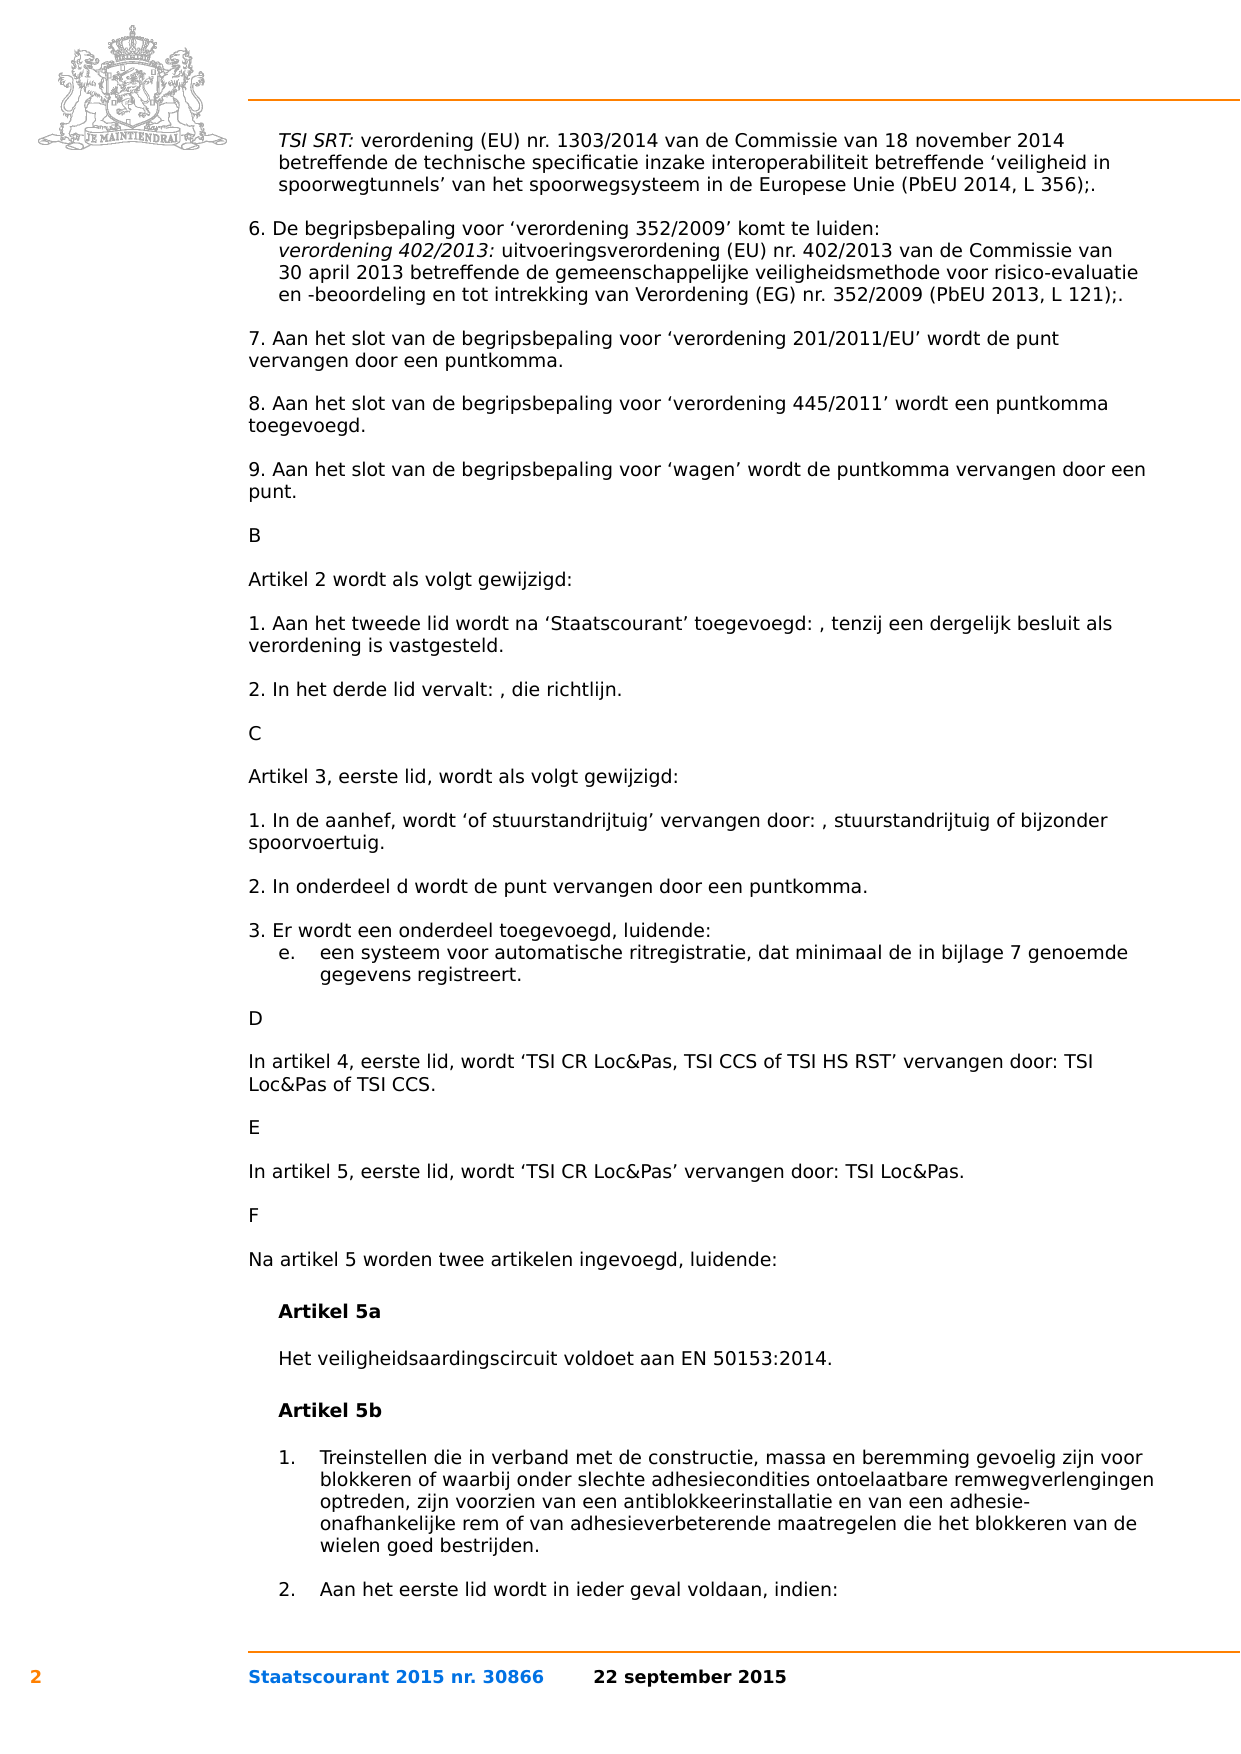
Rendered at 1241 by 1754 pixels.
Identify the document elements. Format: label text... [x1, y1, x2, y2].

text TSI SRT: verordening (EU) nr. 1303/2014 van de Commissie van 18 november 2014 betreffende de technische specificatie inzake interoperabiliteit betreffende ‘veiligheid in spoorwegtunnels’ van het spoorwegsysteem in de Europese Unie (PbEU 2014, L 356);. [278, 130, 1163, 196]
text 7. Aan het slot van de begripsbepaling voor ‘verordening 201/2011/EU’ wordt de punt vervangen door een puntkomma. [248, 327, 1163, 371]
text C [248, 722, 1163, 744]
text 8. Aan het slot van de begripsbepaling voor ‘verordening 445/2011’ wordt een puntkomma toegevoegd. [248, 393, 1163, 437]
text In artikel 5, eerste lid, wordt ‘TSI CR Loc&Pas’ vervangen door: TSI Loc&Pas. [248, 1161, 1163, 1183]
text 3. Er wordt een onderdeel toegevoegd, luidende: [248, 920, 1163, 942]
subtitle Artikel 5b [278, 1400, 1163, 1422]
text 1. In de aanhef, wordt ‘of stuurstandrijtuig’ vervangen door: , stuurstandrijtuig of bijzonder spoorvoertuig. [248, 810, 1163, 854]
text In artikel 4, eerste lid, wordt ‘TSI CR Loc&Pas, TSI CCS of TSI HS RST’ vervangen door: TSI Loc&Pas of TSI CCS. [248, 1051, 1163, 1095]
text verordening 402/2013: uitvoeringsverordening (EU) nr. 402/2013 van de Commissie van 30 april 2013 betreffende de gemeenschappelijke veiligheidsmethode voor risico-evaluatie en -beoordeling en tot intrekking van Verordening (EG) nr. 352/2009 (PbEU 2013, L 121);. [278, 240, 1163, 306]
text Artikel 2 wordt als volgt gewijzigd: [248, 569, 1163, 591]
text e. een systeem voor automatische ritregistratie, dat minimaal de in bijlage 7 genoemde gegevens registreert. [278, 942, 1163, 986]
text F [248, 1205, 1163, 1227]
text Artikel 3, eerste lid, wordt als volgt gewijzigd: [248, 766, 1163, 788]
text 2. In onderdeel d wordt de punt vervangen door een puntkomma. [248, 876, 1163, 898]
text 2. In het derde lid vervalt: , die richtlijn. [248, 678, 1163, 701]
text Het veiligheidsaardingscircuit voldoet aan EN 50153:2014. [278, 1348, 1163, 1370]
text 1. Aan het tweede lid wordt na ‘Staatscourant’ toegevoegd: , tenzij een dergelijk besluit als verordening is vastgesteld. [248, 613, 1163, 657]
text B [248, 525, 1163, 547]
subtitle Artikel 5a [278, 1301, 1163, 1323]
picture [38, 25, 227, 150]
text 1. Treinstellen die in verband met de constructie, massa en beremming gevoelig zijn voor blokkeren of waarbij onder slechte adhesiecondities ontoelaatbare remwegverlengingen optreden, zijn voorzien van een antiblokkeerinstallatie en van een adhesie-onafhankelijke rem of van adhesieverbeterende maatregelen die het blokkeren van de wielen goed bestrijden. [278, 1447, 1163, 1557]
text 6. De begripsbepaling voor ‘verordening 352/2009’ komt te luiden: [248, 218, 1163, 240]
text Na artikel 5 worden twee artikelen ingevoegd, luidende: [248, 1249, 1163, 1271]
text 2. Aan het eerste lid wordt in ieder geval voldaan, indien: [278, 1578, 1163, 1601]
text D [248, 1008, 1163, 1029]
text 9. Aan het slot van de begripsbepaling voor ‘wagen’ wordt de puntkomma vervangen door een punt. [248, 459, 1163, 503]
text E [248, 1117, 1163, 1139]
